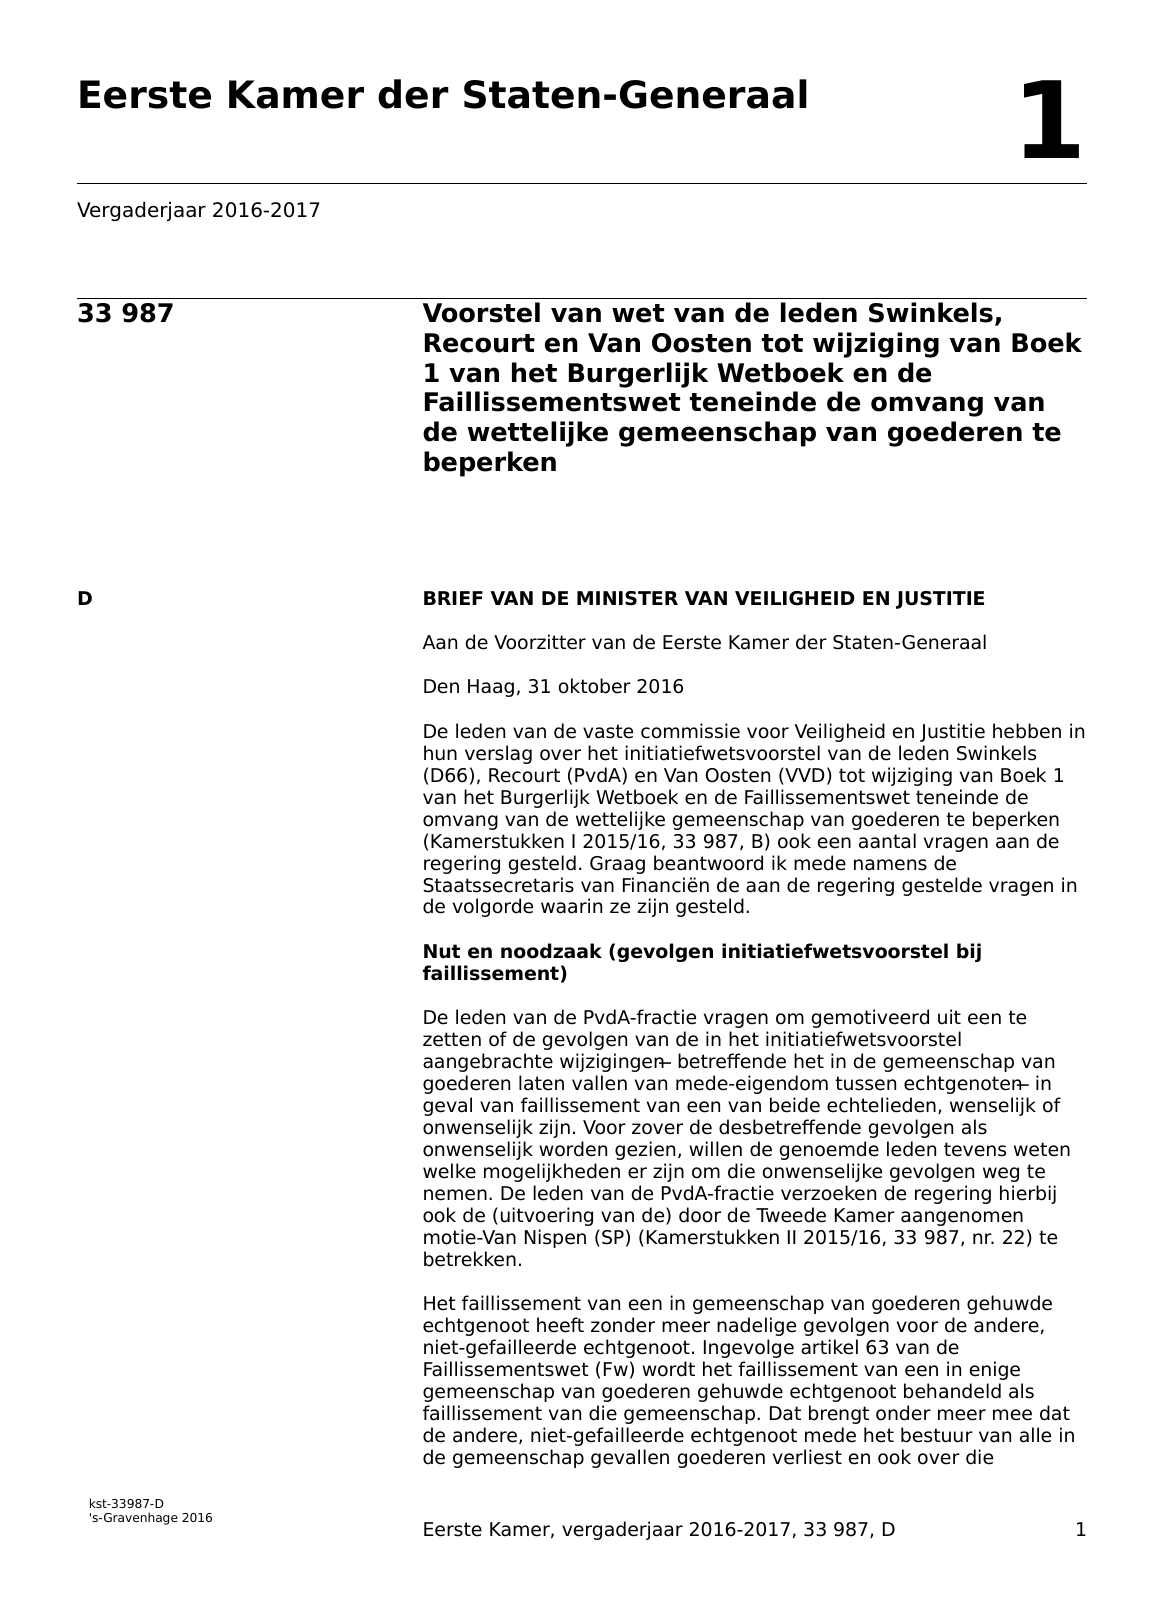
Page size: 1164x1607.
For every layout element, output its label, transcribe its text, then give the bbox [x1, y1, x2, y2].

table_header 1 [886, 59, 1087, 183]
subtitle D BRIEF VAN DE MINISTER VAN VEILIGHEID EN JUSTITIE [77, 588, 1087, 610]
subtitle 33 987 Voorstel van wet van de leden Swinkels, Recourt en Van Oosten tot wijziging van Boek 1 van het Burgerlijk Wetboek en de Faillissementswet teneinde de omvang van de wettelijke gemeenschap van goederen te beperken [77, 299, 1087, 477]
table_cell Vergaderjaar 2016-2017 [77, 184, 1087, 298]
text Aan de Voorzitter van de Eerste Kamer der Staten-Generaal [422, 632, 1087, 654]
text De leden van de vaste commissie voor Veiligheid en Justitie hebben in hun verslag over het initiatiefwetsvoorstel van de leden Swinkels (D66), Recourt (PvdA) en Van Oosten (VVD) tot wijziging van Boek 1 van het Burgerlijk Wetboek en de Faillissementswet teneinde de omvang van de wettelijke gemeenschap van goederen te beperken (Kamerstukken I 2015/16, 33 987, B) ook een aantal vragen aan de regering gesteld. Graag beantwoord ik mede namens de Staatssecretaris van Financiën de aan de regering gestelde vragen in de volgorde waarin ze zijn gesteld. [422, 721, 1087, 918]
text Het faillissement van een in gemeenschap van goederen gehuwde echtgenoot heeft zonder meer nadelige gevolgen voor de andere, niet-gefailleerde echtgenoot. Ingevolge artikel 63 van de Faillissementswet (Fw) wordt het faillissement van een in enige gemeenschap van goederen gehuwde echtgenoot behandeld als faillissement van die gemeenschap. Dat brengt onder meer mee dat de andere, niet-gefailleerde echtgenoot mede het bestuur van alle in de gemeenschap gevallen goederen verliest en ook over die [422, 1293, 1087, 1468]
text 's-Gravenhage 2016 [88, 1511, 323, 1525]
table_header Eerste Kamer der Staten-Generaal [77, 59, 886, 183]
text De leden van de PvdA-fractie vragen om gemotiveerd uit een te zetten of de gevolgen van de in het initiatiefwetsvoorstel aangebrachte wijzigingen ̶ betreffende het in de gemeenschap van goederen laten vallen van mede-eigendom tussen echtgenoten ̶ in geval van faillissement van een van beide echtelieden, wenselijk of onwenselijk zijn. Voor zover de desbetreffende gevolgen als onwenselijk worden gezien, willen de genoemde leden tevens weten welke mogelijkheden er zijn om die onwenselijke gevolgen weg te nemen. De leden van de PvdA-fractie verzoeken de regering hierbij ook de (uitvoering van de) door de Tweede Kamer aangenomen motie-Van Nispen (SP) (Kamerstukken II 2015/16, 33 987, nr. 22) te betrekken. [422, 1007, 1087, 1271]
subtitle Nut en noodzaak (gevolgen initiatiefwetsvoorstel bij faillissement) [422, 941, 1087, 984]
text Den Haag, 31 oktober 2016 [422, 676, 1087, 698]
text kst-33987-D [88, 1497, 323, 1511]
